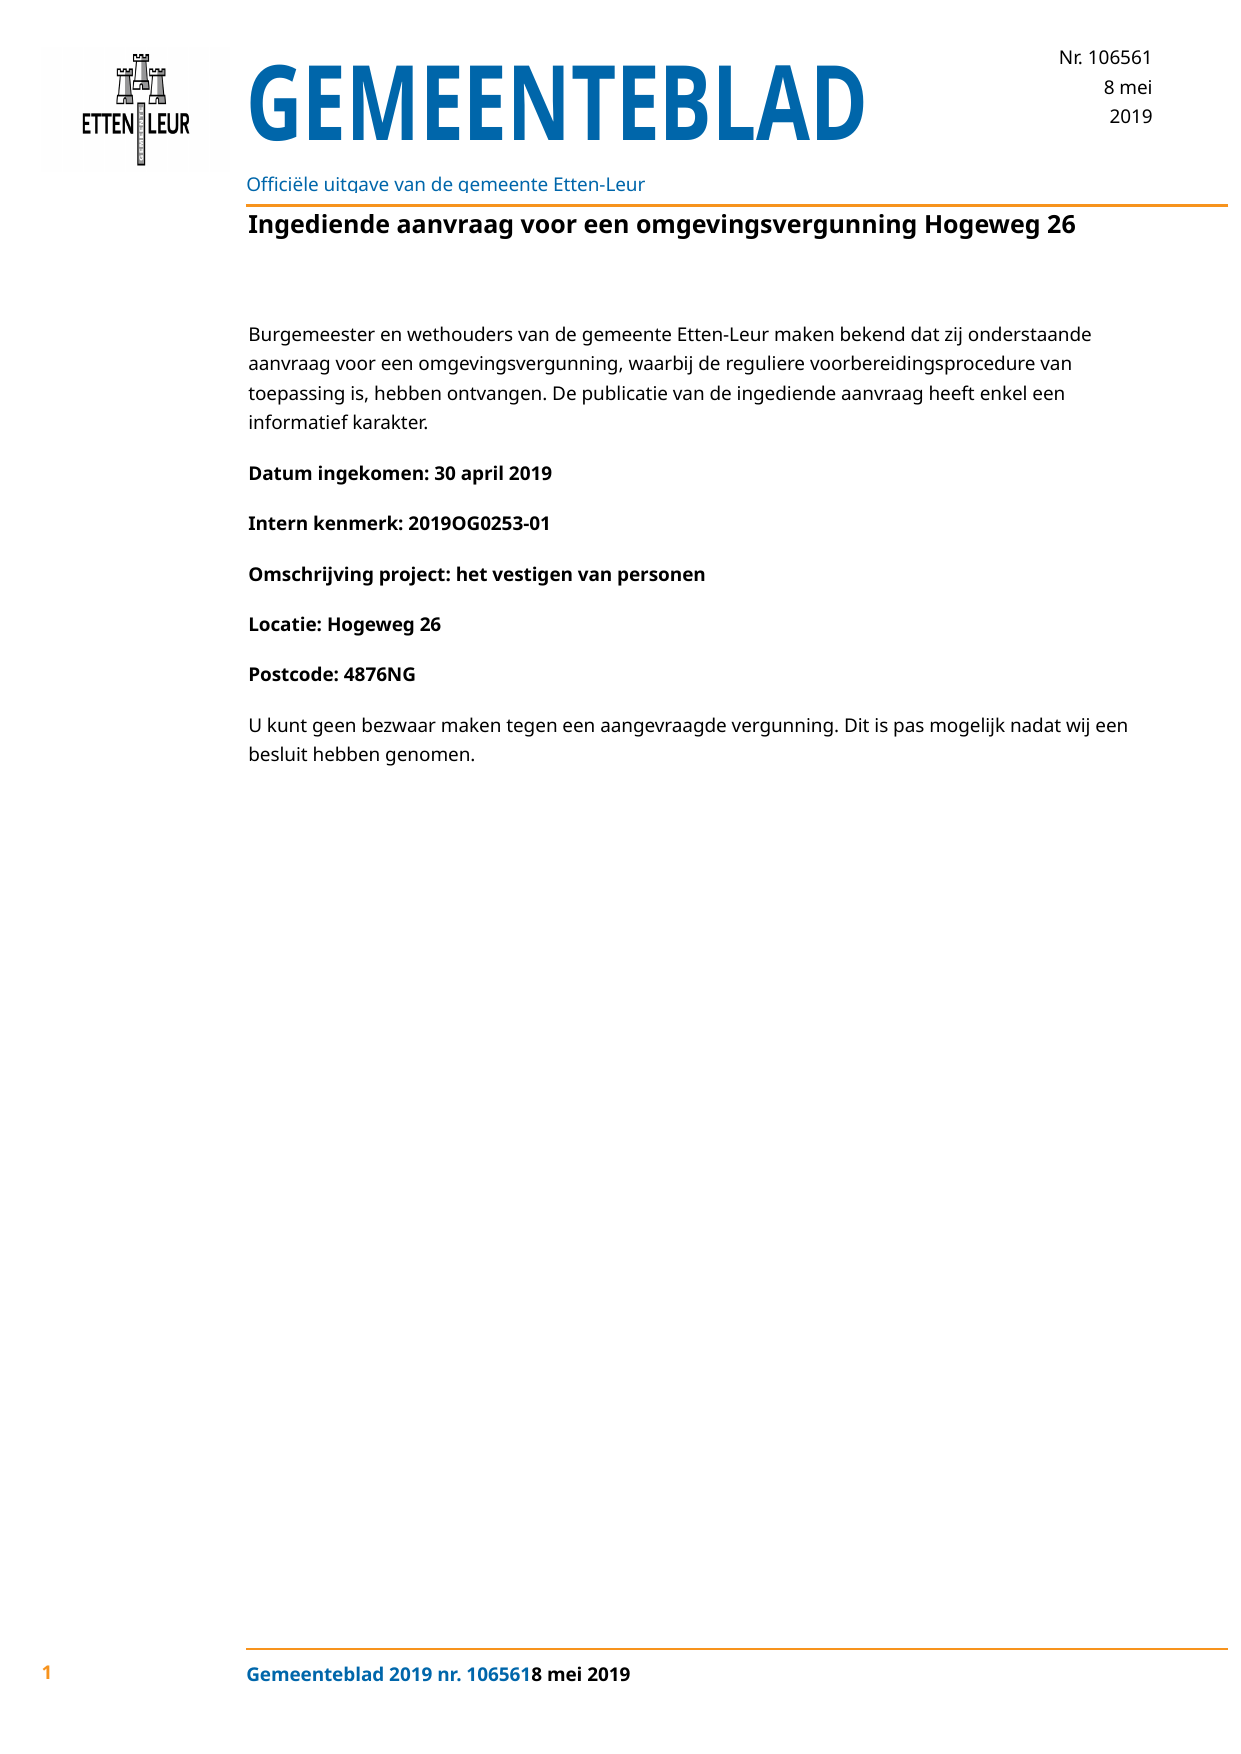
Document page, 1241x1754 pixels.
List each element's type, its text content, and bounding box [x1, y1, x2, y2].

picture [41, 47, 231, 172]
text Omschrijving project: het vestigen van personen [248, 561, 1152, 586]
text Locatie: Hogeweg 26 [248, 611, 1152, 637]
text U kunt geen bezwaar maken tegen een aangevraagde vergunning. Dit is pas mogelijk nadat wij een besluit hebben genomen. [248, 712, 1152, 767]
text Datum ingekomen: 30 april 2019 [248, 460, 1152, 486]
text Intern kenmerk: 2019OG0253-01 [248, 510, 1152, 536]
text Postcode: 4876NG [248, 662, 1152, 687]
text Ingediende aanvraag voor een omgevingsvergunning Hogeweg 26 [248, 207, 1152, 241]
text Burgemeester en wethouders van de gemeente Etten-Leur maken bekend dat zij onderstaande aanvraag voor een omgevingsvergunning, waarbij de reguliere voorbereidingsprocedure van toepassing is, hebben ontvangen. De publicatie van de ingediende aanvraag heeft enkel een informatief karakter. [248, 321, 1152, 435]
